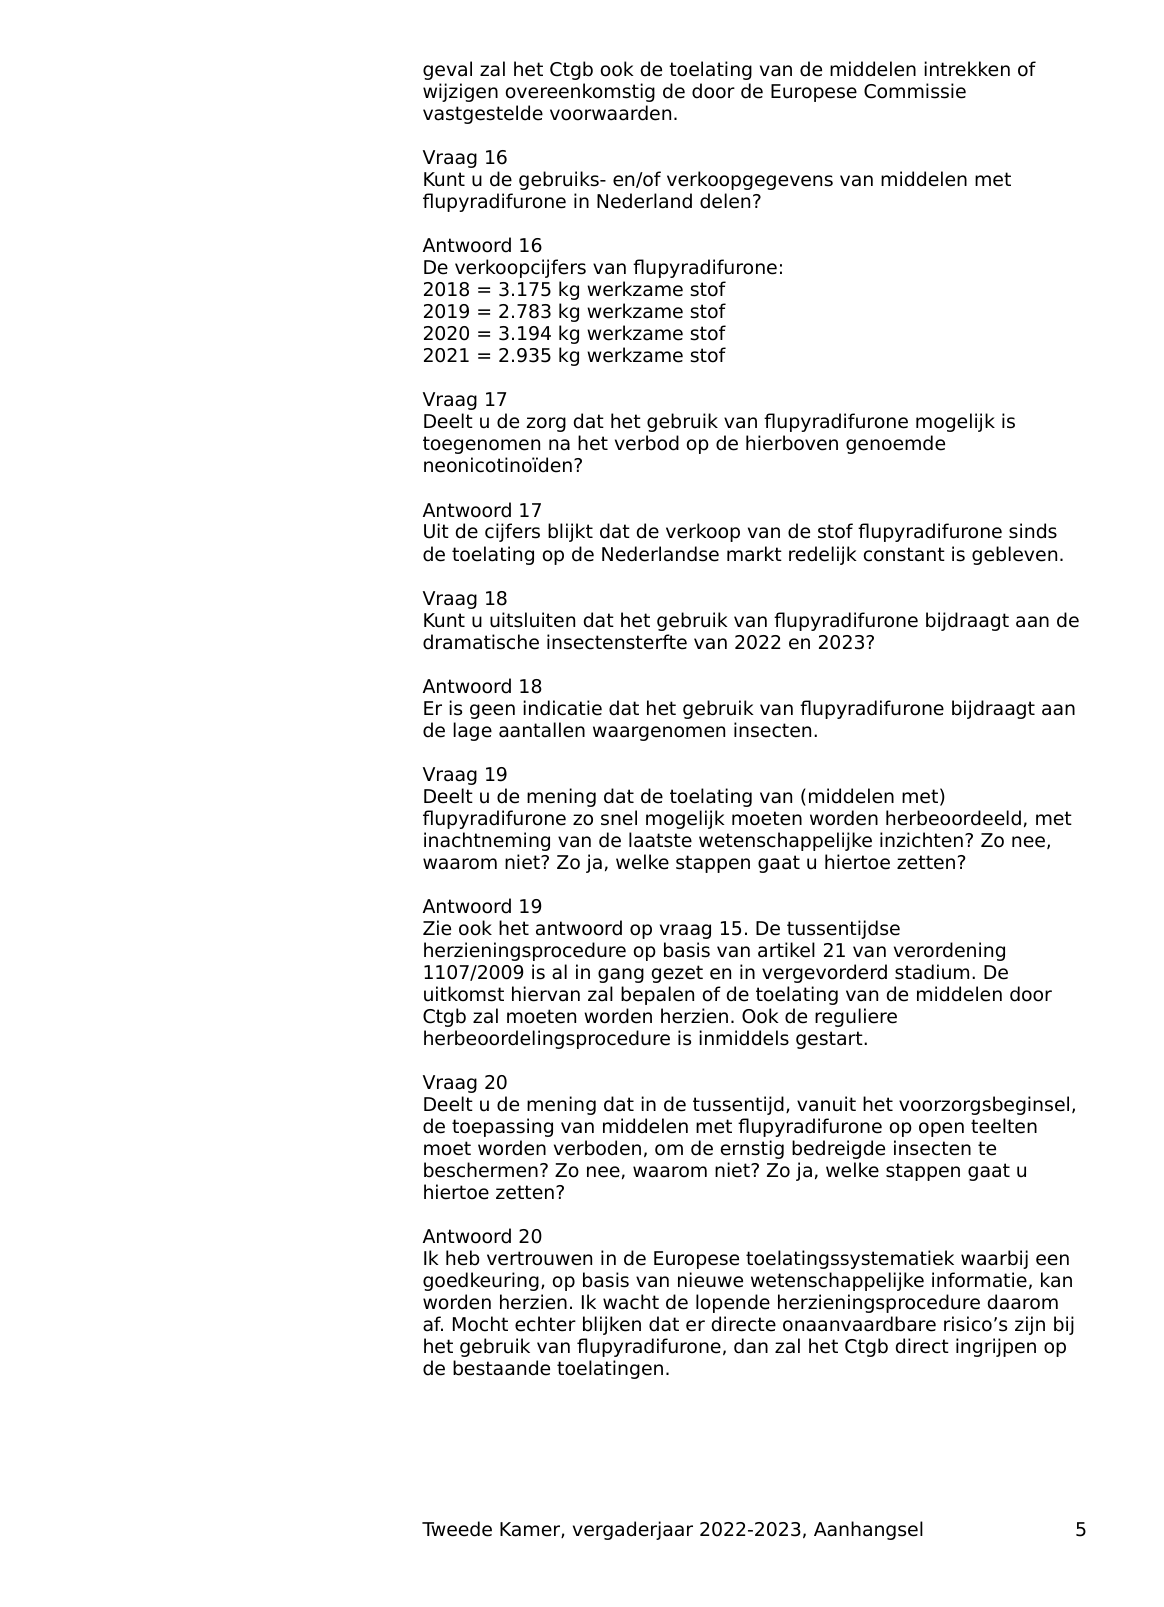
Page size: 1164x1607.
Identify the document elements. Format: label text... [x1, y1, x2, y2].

text Uit de cijfers blijkt dat de verkoop van de stof flupyradifurone sinds de toelating op de Nederlandse markt redelijk constant is gebleven. [422, 521, 1087, 565]
text 2018 = 3.175 kg werkzame stof [422, 279, 1087, 301]
text Deelt u de mening dat in de tussentijd, vanuit het voorzorgsbeginsel, de toepassing van middelen met flupyradifurone op open teelten moet worden verboden, om de ernstig bedreigde insecten te beschermen? Zo nee, waarom niet? Zo ja, welke stappen gaat u hiertoe zetten? [422, 1094, 1087, 1204]
text Antwoord 20 [422, 1226, 1087, 1248]
text Deelt u de mening dat de toelating van (middelen met) flupyradifurone zo snel mogelijk moeten worden herbeoordeeld, met inachtneming van de laatste wetenschappelijke inzichten? Zo nee, waarom niet? Zo ja, welke stappen gaat u hiertoe zetten? [422, 786, 1087, 874]
text Vraag 20 [422, 1072, 1087, 1094]
text Er is geen indicatie dat het gebruik van flupyradifurone bijdraagt aan de lage aantallen waargenomen insecten. [422, 698, 1087, 742]
text Antwoord 17 [422, 499, 1087, 521]
text Vraag 18 [422, 588, 1087, 609]
text 2019 = 2.783 kg werkzame stof [422, 301, 1087, 323]
text Deelt u de zorg dat het gebruik van flupyradifurone mogelijk is toegenomen na het verbod op de hierboven genoemde neonicotinoïden? [422, 411, 1087, 477]
text Kunt u uitsluiten dat het gebruik van flupyradifurone bijdraagt aan de dramatische insectensterfte van 2022 en 2023? [422, 609, 1087, 653]
text 2020 = 3.194 kg werkzame stof [422, 323, 1087, 345]
text Ik heb vertrouwen in de Europese toelatingssystematiek waarbij een goedkeuring, op basis van nieuwe wetenschappelijke informatie, kan worden herzien. Ik wacht de lopende herzieningsprocedure daarom af. Mocht echter blijken dat er directe onaanvaardbare risico’s zijn bij het gebruik van flupyradifurone, dan zal het Ctgb direct ingrijpen op de bestaande toelatingen. [422, 1248, 1087, 1380]
text Zie ook het antwoord op vraag 15. De tussentijdse herzieningsprocedure op basis van artikel 21 van verordening 1107/2009 is al in gang gezet en in vergevorderd stadium. De uitkomst hiervan zal bepalen of de toelating van de middelen door Ctgb zal moeten worden herzien. Ook de reguliere herbeoordelingsprocedure is inmiddels gestart. [422, 918, 1087, 1050]
text Vraag 19 [422, 764, 1087, 786]
text Vraag 17 [422, 389, 1087, 411]
text 2021 = 2.935 kg werkzame stof [422, 345, 1087, 367]
text Kunt u de gebruiks- en/of verkoopgegevens van middelen met flupyradifurone in Nederland delen? [422, 169, 1087, 213]
text Vraag 16 [422, 147, 1087, 169]
text De verkoopcijfers van flupyradifurone: [422, 257, 1087, 279]
text Antwoord 16 [422, 235, 1087, 257]
text Antwoord 19 [422, 896, 1087, 918]
text geval zal het Ctgb ook de toelating van de middelen intrekken of wijzigen overeenkomstig de door de Europese Commissie vastgestelde voorwaarden. [422, 59, 1087, 125]
text Antwoord 18 [422, 676, 1087, 698]
